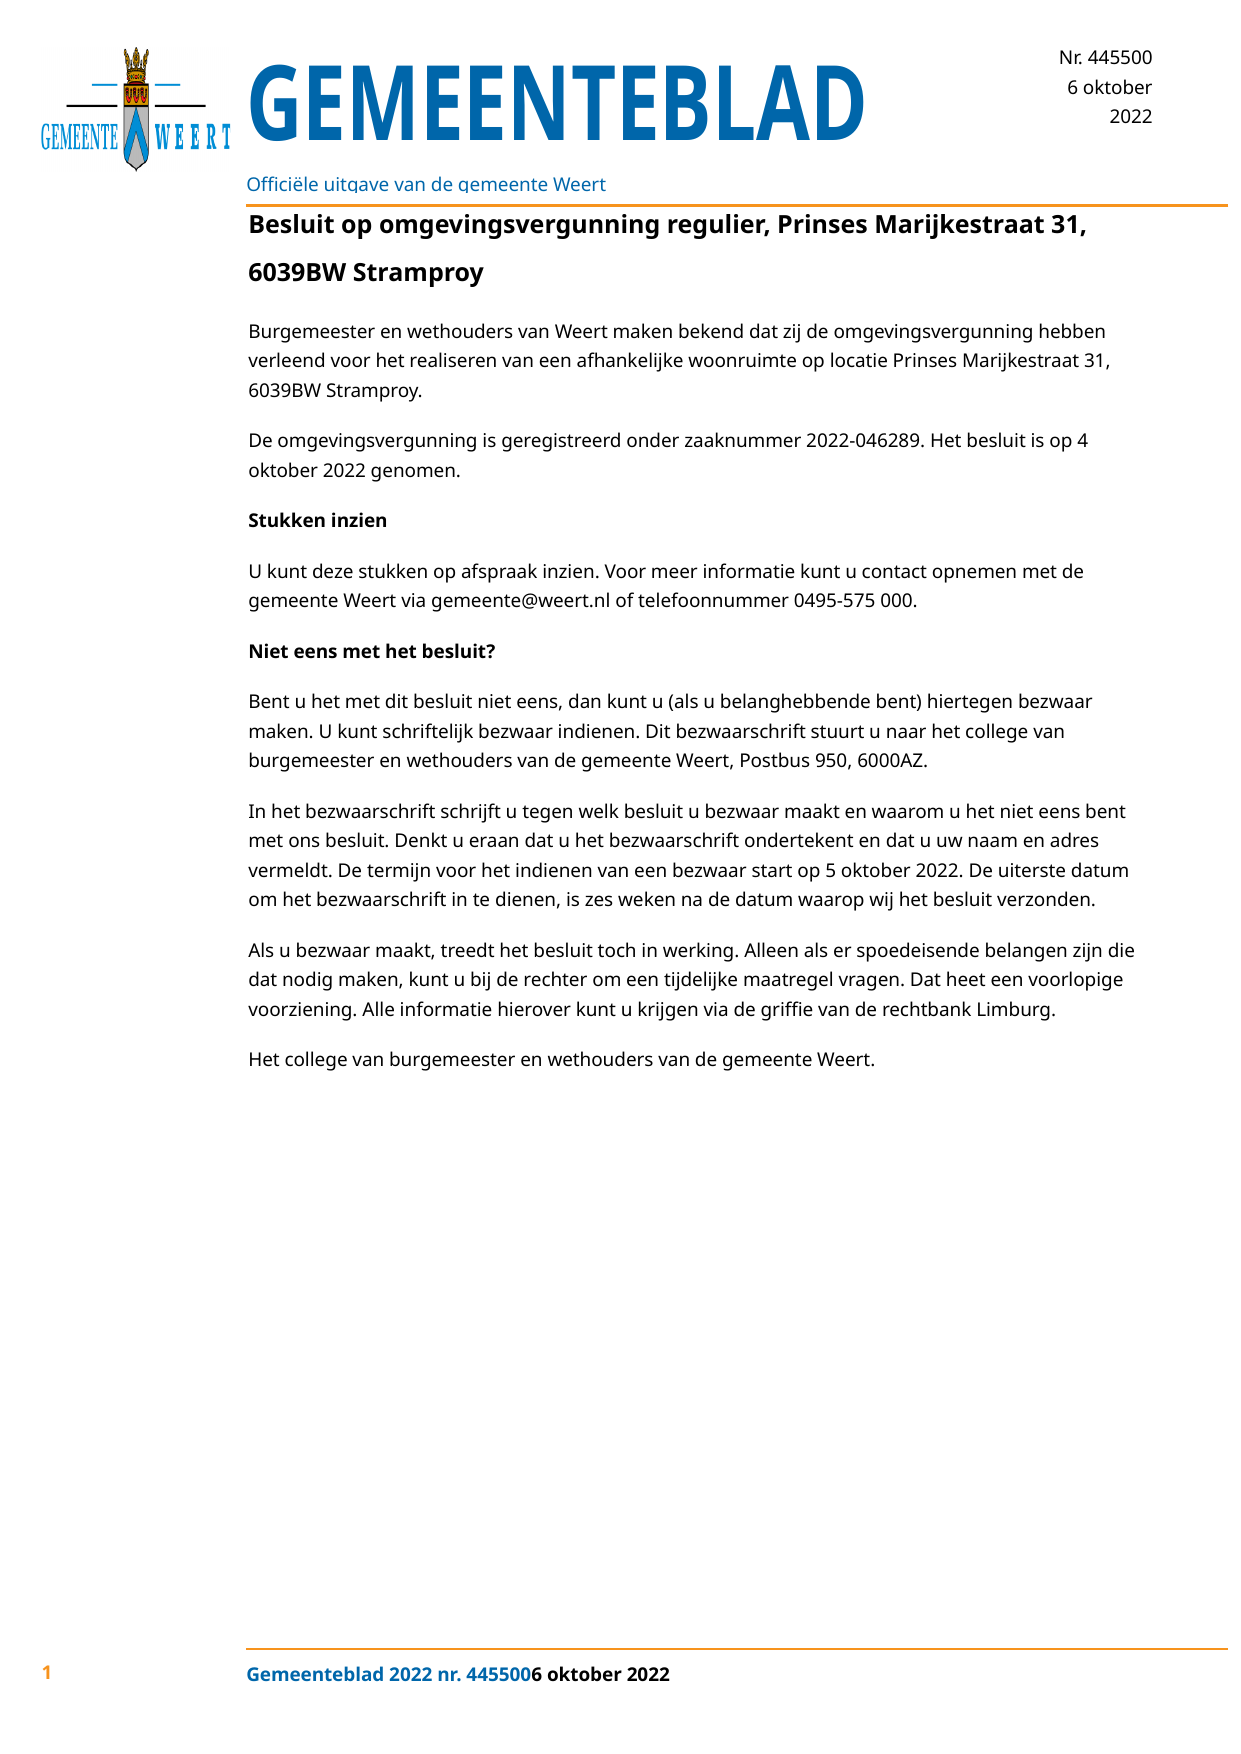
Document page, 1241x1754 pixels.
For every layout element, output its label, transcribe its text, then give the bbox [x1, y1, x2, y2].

text Besluit op omgevingsvergunning regulier, Prinses Marijkestraat 31, 6039BW Stramproy [248, 207, 1152, 288]
text Niet eens met het besluit? [248, 638, 1152, 664]
text De omgevingsvergunning is geregistreerd onder zaaknummer 2022-046289. Het besluit is op 4 oktober 2022 genomen. [248, 427, 1152, 483]
picture [41, 47, 231, 172]
text In het bezwaarschrift schrijft u tegen welk besluit u bezwaar maakt en waarom u het niet eens bent met ons besluit. Denkt u eraan dat u het bezwaarschrift ondertekent en dat u uw naam en adres vermeldt. De termijn voor het indienen van een bezwaar start op 5 oktober 2022. De uiterste datum om het bezwaarschrift in te dienen, is zes weken na de datum waarop wij het besluit verzonden. [248, 798, 1152, 912]
text U kunt deze stukken op afspraak inzien. Voor meer informatie kunt u contact opnemen met de gemeente Weert via gemeente@weert.nl of telefoonnummer 0495-575 000. [248, 558, 1152, 613]
text Als u bezwaar maakt, treedt het besluit toch in werking. Alleen als er spoedeisende belangen zijn die dat nodig maken, kunt u bij de rechter om een tijdelijke maatregel vragen. Dat heet een voorlopige voorziening. Alle informatie hierover kunt u krijgen via de griffie van de rechtbank Limburg. [248, 937, 1152, 1022]
text Bent u het met dit besluit niet eens, dan kunt u (als u belanghebbende bent) hiertegen bezwaar maken. U kunt schriftelijk bezwaar indienen. Dit bezwaarschrift stuurt u naar het college van burgemeester en wethouders van de gemeente Weert, Postbus 950, 6000AZ. [248, 688, 1152, 773]
text Het college van burgemeester en wethouders van de gemeente Weert. [248, 1047, 1152, 1072]
text Burgemeester en wethouders van Weert maken bekend dat zij de omgevingsvergunning hebben verleend voor het realiseren van een afhankelijke woonruimte op locatie Prinses Marijkestraat 31, 6039BW Stramproy. [248, 318, 1152, 403]
text Stukken inzien [248, 507, 1152, 533]
